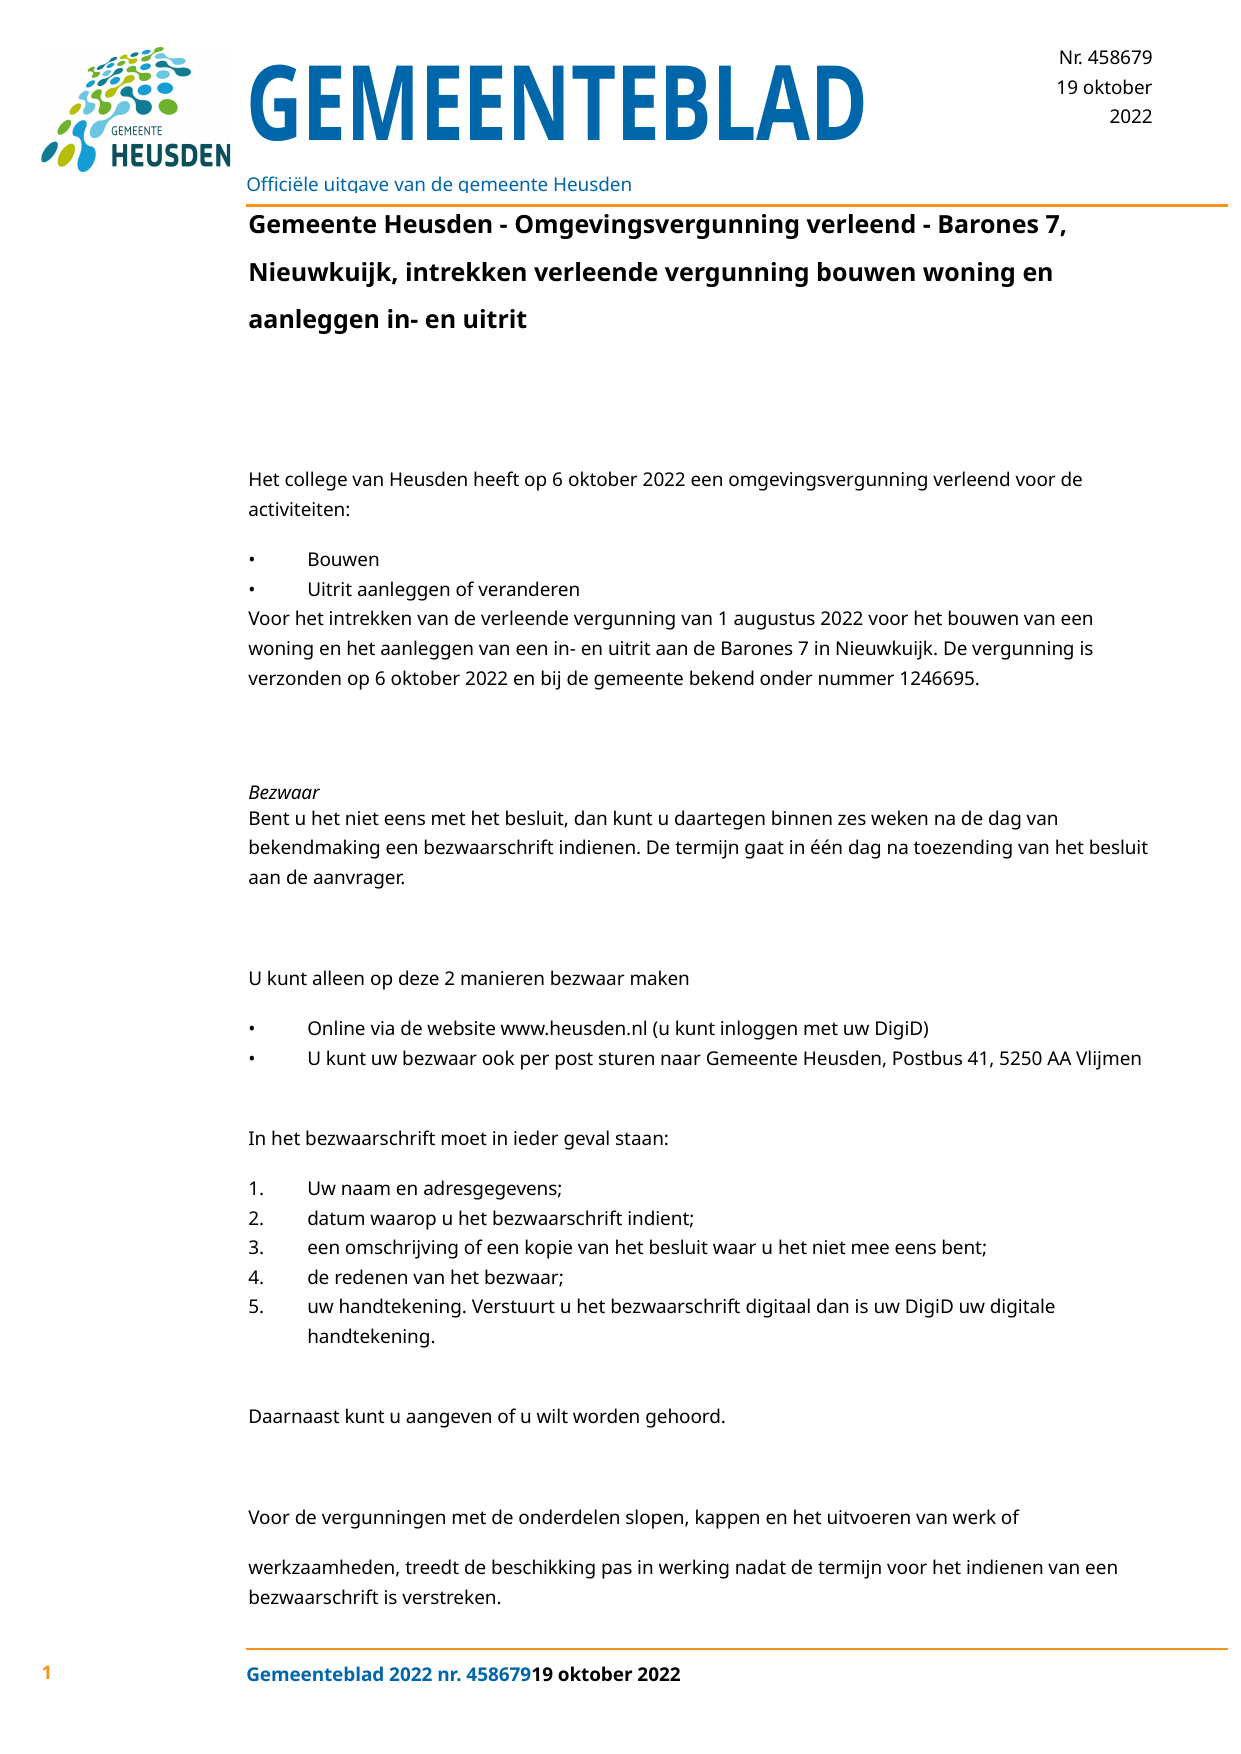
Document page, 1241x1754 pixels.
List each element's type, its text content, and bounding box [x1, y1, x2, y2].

text In het bezwaarschrift moet in ieder geval staan: [248, 1125, 1152, 1151]
list Online via de website www.heusden.nl (u kunt inloggen met uw DigiD) [248, 1015, 1152, 1041]
text Voor het intrekken van de verleende vergunning van 1 augustus 2022 voor het bouwen van een woning en het aanleggen van een in- en uitrit aan de Barones 7 in Nieuwkuijk. De vergunning is verzonden op 6 oktober 2022 en bij de gemeente bekend onder nummer 1246695. [248, 606, 1152, 690]
list de redenen van het bezwaar; [248, 1264, 1152, 1290]
text Daarnaast kunt u aangeven of u wilt worden gehoord. [248, 1403, 1152, 1429]
list Bouwen [248, 546, 1152, 572]
text Bent u het niet eens met het besluit, dan kunt u daartegen binnen zes weken na de dag van bekendmaking een bezwaarschrift indienen. De termijn gaat in één dag na toezending van het besluit aan de aanvrager. [248, 805, 1152, 890]
text Voor de vergunningen met de onderdelen slopen, kappen en het uitvoeren van werk of [248, 1504, 1152, 1530]
list Uw naam en adresgegevens; [248, 1175, 1152, 1201]
text Gemeente Heusden - Omgevingsvergunning verleend - Barones 7, Nieuwkuijk, intrekken verleende vergunning bouwen woning en aanleggen in- en uitrit [248, 207, 1152, 336]
text U kunt alleen op deze 2 manieren bezwaar maken [248, 965, 1152, 991]
text Bezwaar [248, 779, 1152, 805]
text Het college van Heusden heeft op 6 oktober 2022 een omgevingsvergunning verleend voor de activiteiten: [248, 466, 1152, 522]
list U kunt uw bezwaar ook per post sturen naar Gemeente Heusden, Postbus 41, 5250 AA Vlijmen [248, 1045, 1152, 1071]
list uw handtekening. Verstuurt u het bezwaarschrift digitaal dan is uw DigiD uw digitale handtekening. [248, 1293, 1152, 1349]
list datum waarop u het bezwaarschrift indient; [248, 1205, 1152, 1231]
list Uitrit aanleggen of veranderen [248, 576, 1152, 602]
picture [41, 47, 231, 172]
text werkzaamheden, treedt de beschikking pas in werking nadat de termijn voor het indienen van een bezwaarschrift is verstreken. [248, 1554, 1152, 1610]
list een omschrijving of een kopie van het besluit waar u het niet mee eens bent; [248, 1234, 1152, 1260]
